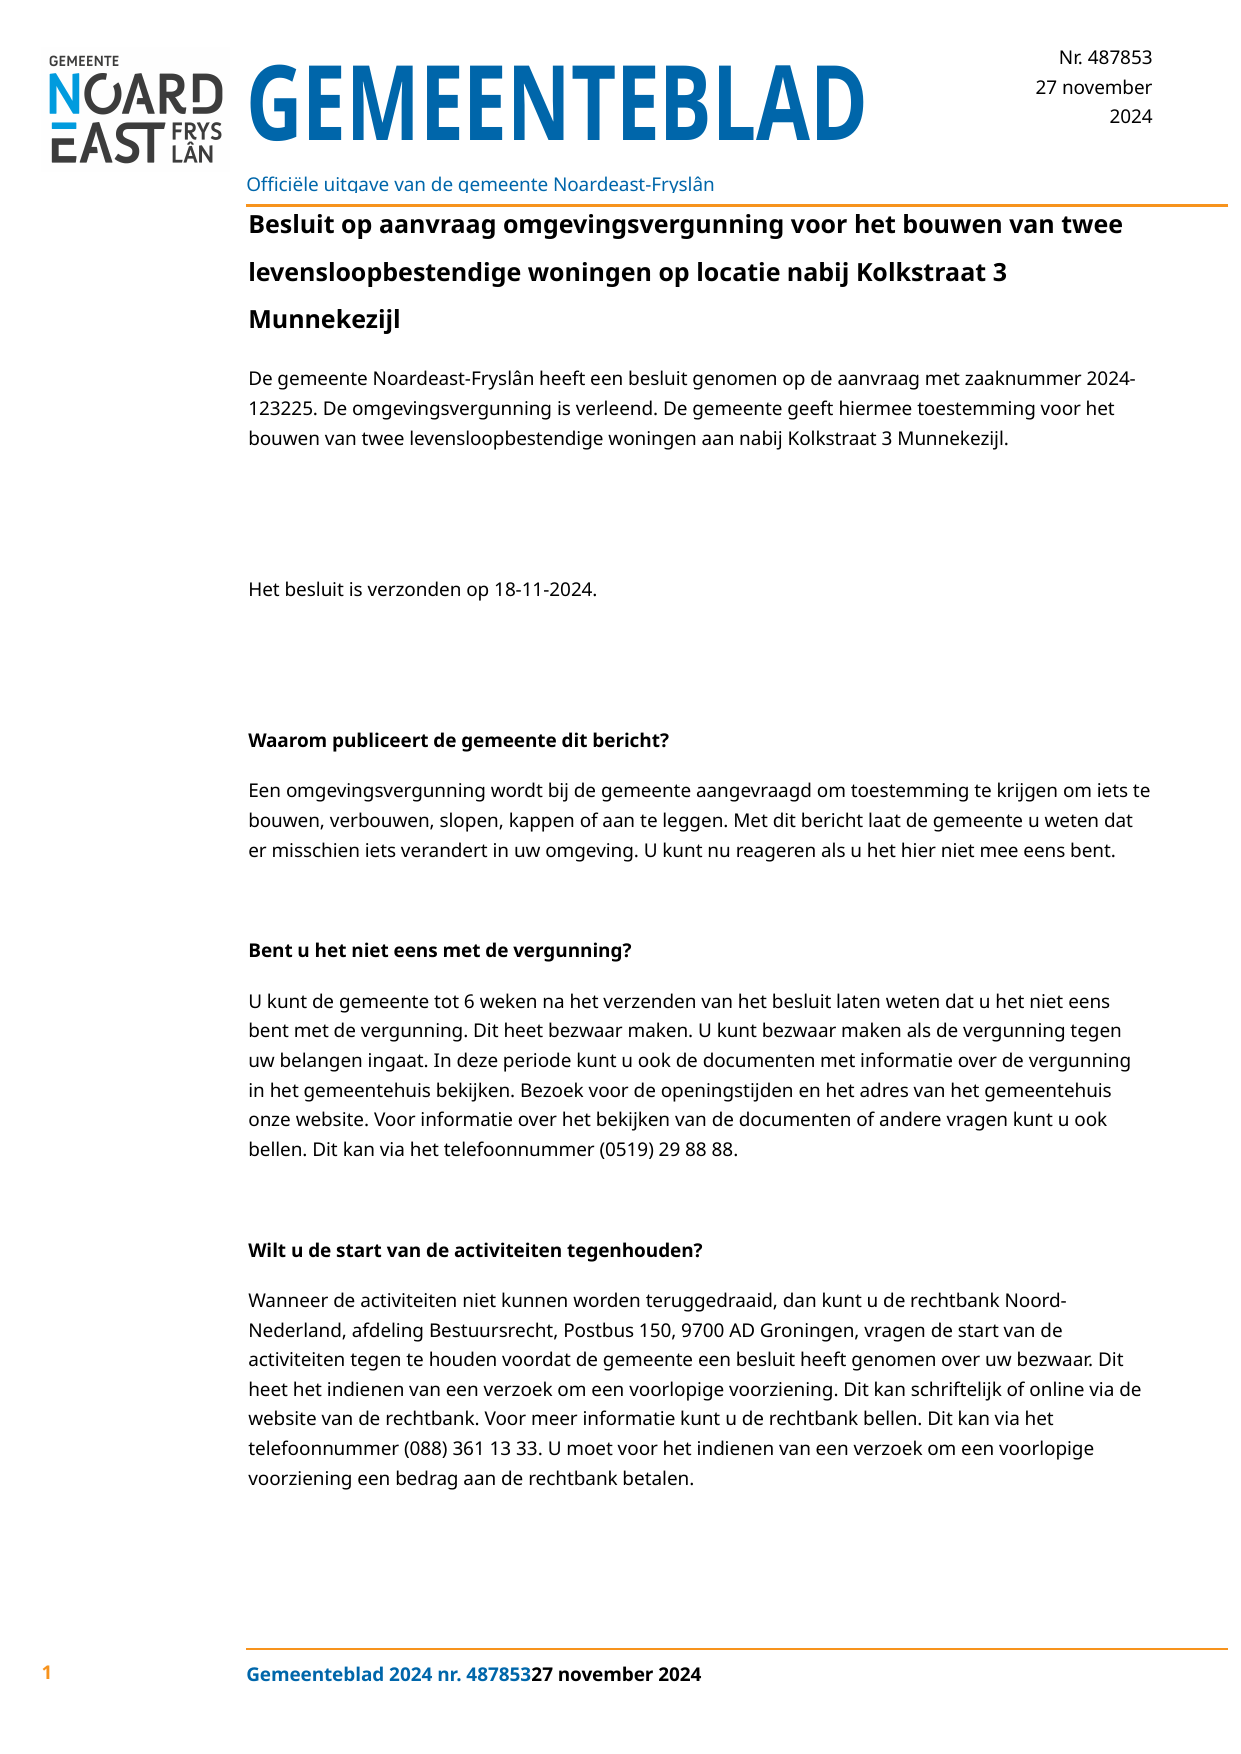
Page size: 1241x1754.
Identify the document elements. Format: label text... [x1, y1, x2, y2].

text De gemeente Noardeast-Fryslân heeft een besluit genomen op de aanvraag met zaaknummer 2024-123225. De omgevingsvergunning is verleend. De gemeente geeft hiermee toestemming voor het bouwen van twee levensloopbestendige woningen aan nabij Kolkstraat 3 Munnekezijl. [248, 366, 1152, 450]
text U kunt de gemeente tot 6 weken na het verzenden van het besluit laten weten dat u het niet eens bent met de vergunning. Dit heet bezwaar maken. U kunt bezwaar maken als de vergunning tegen uw belangen ingaat. In deze periode kunt u ook de documenten met informatie over de vergunning in het gemeentehuis bekijken. Bezoek voor de openingstijden en het adres van het gemeentehuis onze website. Voor informatie over het bekijken van de documenten of andere vragen kunt u ook bellen. Dit kan via het telefoonnummer (0519) 29 88 88. [248, 988, 1152, 1162]
text Wilt u de start van de activiteiten tegenhouden? [248, 1237, 1152, 1262]
text Waarom publiceert de gemeente dit bericht? [248, 727, 1152, 753]
text Een omgevingsvergunning wordt bij de gemeente aangevraagd om toestemming te krijgen om iets te bouwen, verbouwen, slopen, kappen of aan te leggen. Met dit bericht laat de gemeente u weten dat er misschien iets verandert in uw omgeving. U kunt nu reageren als u het hier niet mee eens bent. [248, 778, 1152, 862]
text Bent u het niet eens met de vergunning? [248, 938, 1152, 963]
text Het besluit is verzonden op 18-11-2024. [248, 576, 1152, 602]
text Besluit op aanvraag omgevingsvergunning voor het bouwen van twee levensloopbestendige woningen op locatie nabij Kolkstraat 3 Munnekezijl [248, 207, 1152, 336]
text Wanneer de activiteiten niet kunnen worden teruggedraaid, dan kunt u de rechtbank Noord-Nederland, afdeling Bestuursrecht, Postbus 150, 9700 AD Groningen, vragen de start van de activiteiten tegen te houden voordat de gemeente een besluit heeft genomen over uw bezwaar. Dit heet het indienen van een verzoek om een voorlopige voorziening. Dit kan schriftelijk of online via de website van de rechtbank. Voor meer informatie kunt u de rechtbank bellen. Dit kan via het telefoonnummer (088) 361 13 33. U moet voor het indienen van een verzoek om een voorlopige voorziening een bedrag aan de rechtbank betalen. [248, 1287, 1152, 1490]
picture [41, 47, 231, 172]
